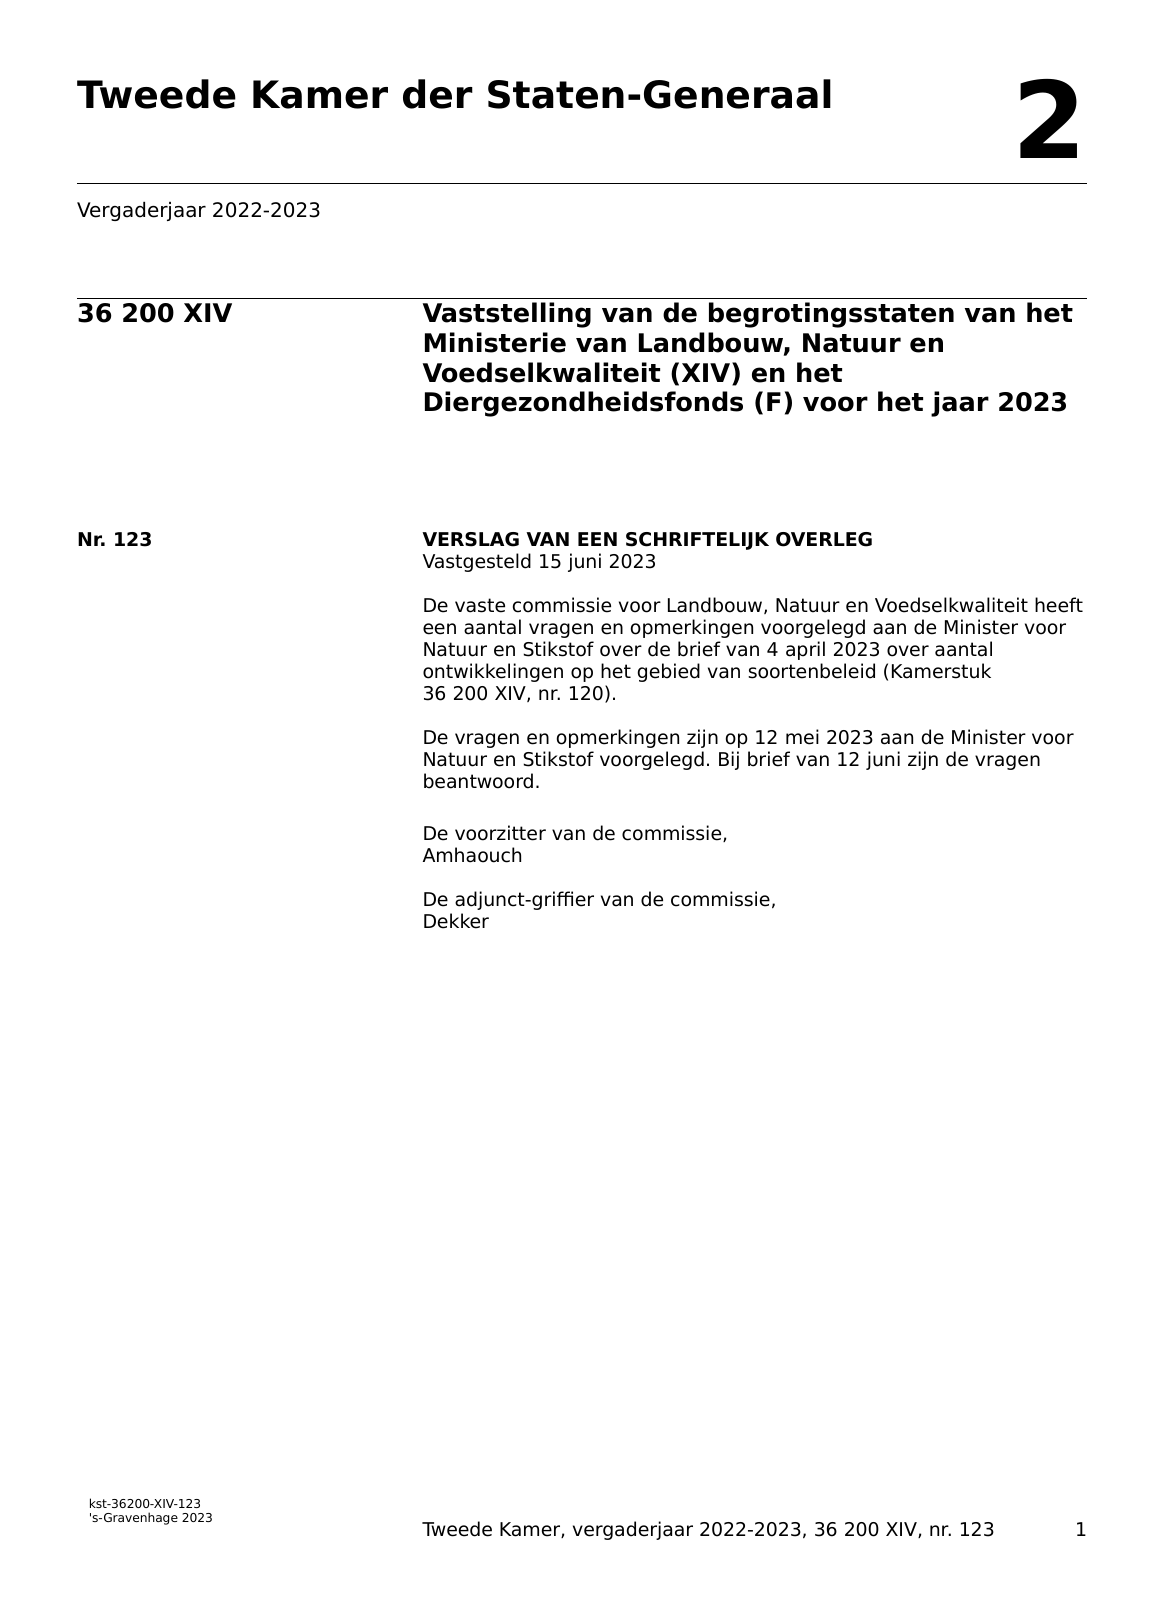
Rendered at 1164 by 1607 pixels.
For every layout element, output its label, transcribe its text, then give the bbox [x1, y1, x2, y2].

subtitle Nr. 123 VERSLAG VAN EEN SCHRIFTELIJK OVERLEG [77, 529, 1087, 551]
text De voorzitter van de commissie, Amhaouch [422, 823, 1087, 867]
text 's-Gravenhage 2023 [88, 1511, 323, 1525]
text De vaste commissie voor Landbouw, Natuur en Voedselkwaliteit heeft een aantal vragen en opmerkingen voorgelegd aan de Minister voor Natuur en Stikstof over de brief van 4 april 2023 over aantal ontwikkelingen op het gebied van soortenbeleid (Kamerstuk 36 200 XIV, nr. 120). [422, 595, 1087, 705]
table_header 2 [886, 59, 1087, 183]
text Vastgesteld 15 juni 2023 [422, 551, 1087, 573]
text De vragen en opmerkingen zijn op 12 mei 2023 aan de Minister voor Natuur en Stikstof voorgelegd. Bij brief van 12 juni zijn de vragen beantwoord. [422, 727, 1087, 793]
subtitle 36 200 XIV Vaststelling van de begrotingsstaten van het Ministerie van Landbouw, Natuur en Voedselkwaliteit (XIV) en het Diergezondheidsfonds (F) voor het jaar 2023 [77, 299, 1087, 418]
table_cell Vergaderjaar 2022-2023 [77, 184, 1087, 298]
table_header Tweede Kamer der Staten-Generaal [77, 59, 886, 183]
text De adjunct-griffier van de commissie, Dekker [422, 889, 1087, 933]
text kst-36200-XIV-123 [88, 1497, 323, 1511]
